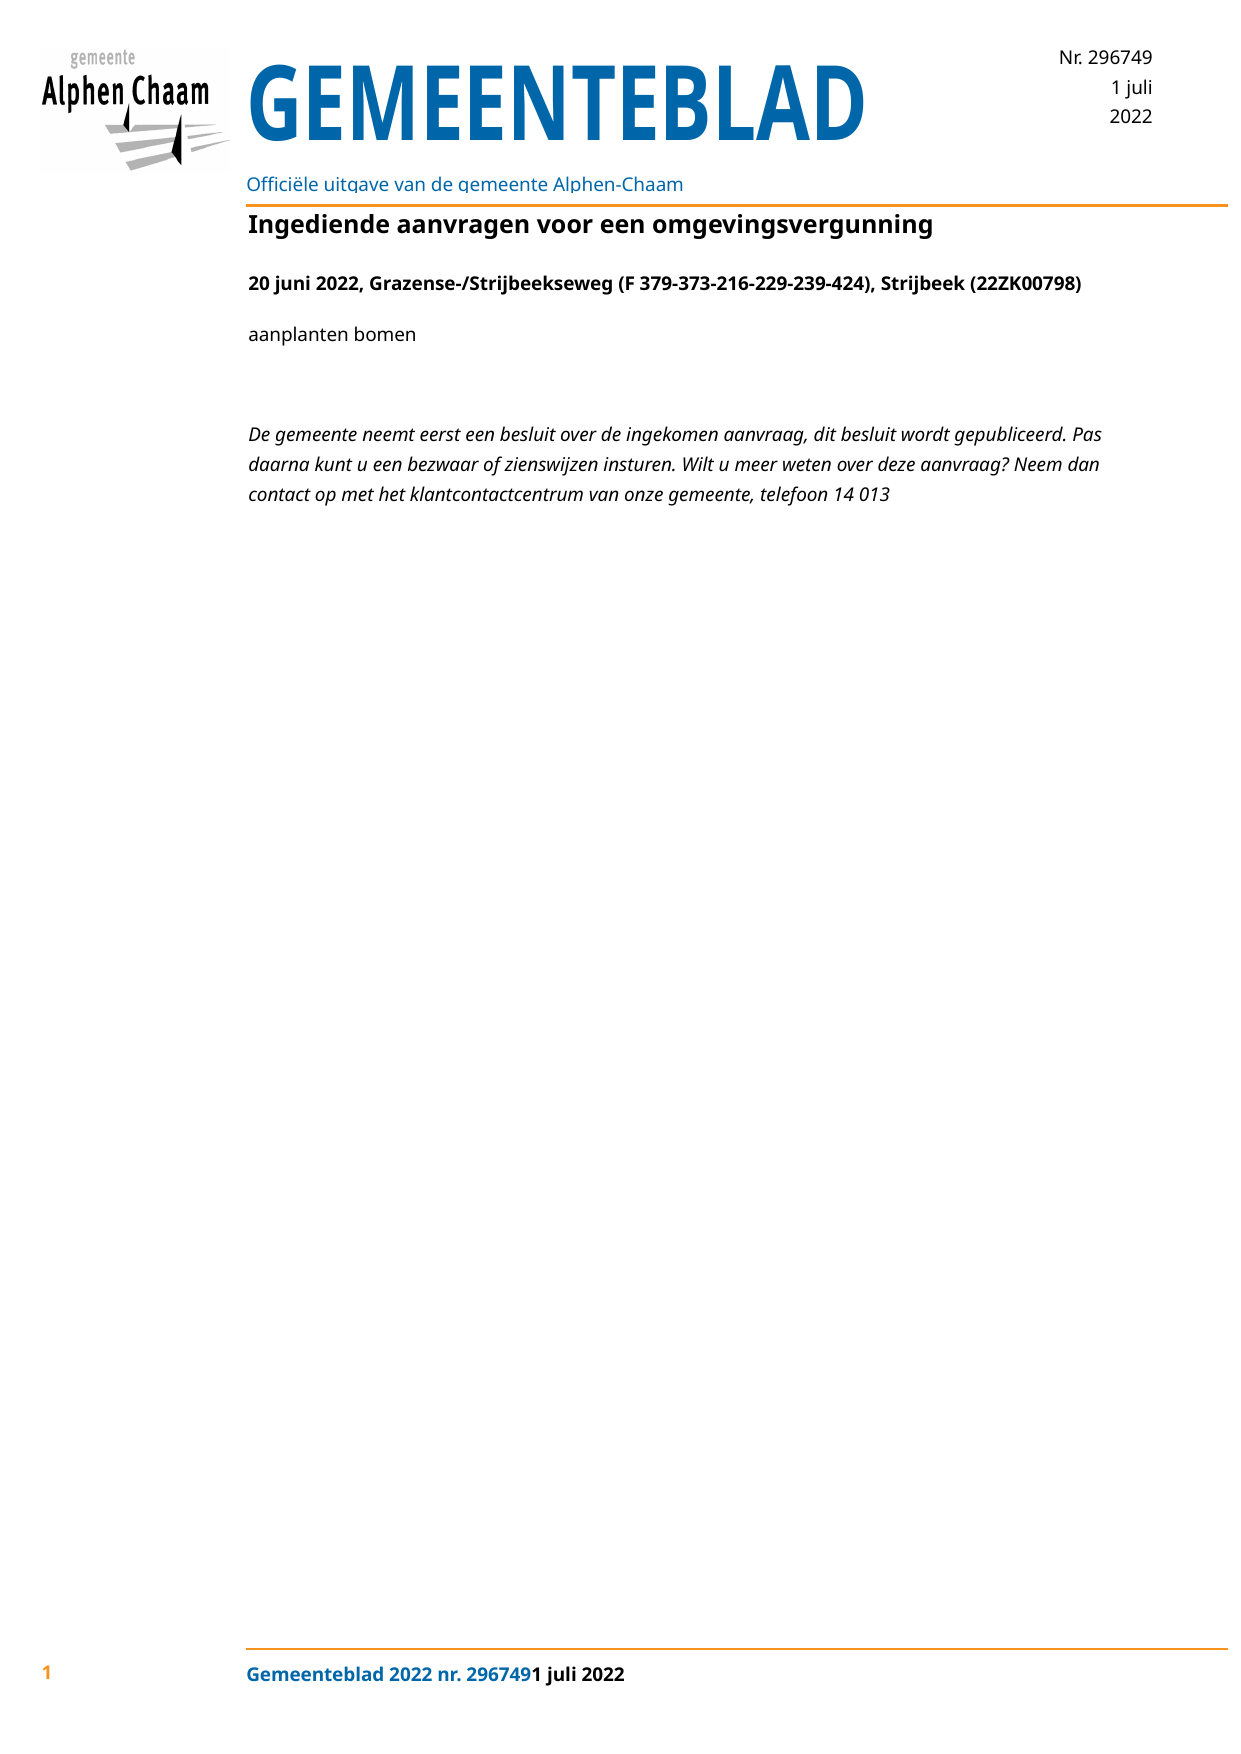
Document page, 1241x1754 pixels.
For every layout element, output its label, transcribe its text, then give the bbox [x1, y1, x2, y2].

text aanplanten bomen [248, 321, 1152, 346]
picture [41, 47, 231, 172]
text 20 juni 2022, Grazense-/Strijbeekseweg (F 379-373-216-229-239-424), Strijbeek (22ZK00798) [248, 270, 1152, 296]
text De gemeente neemt eerst een besluit over de ingekomen aanvraag, dit besluit wordt gepubliceerd. Pas daarna kunt u een bezwaar of zienswijzen insturen. Wilt u meer weten over deze aanvraag? Neem dan contact op met het klantcontactcentrum van onze gemeente, telefoon 14 013 [248, 422, 1152, 506]
text Ingediende aanvragen voor een omgevingsvergunning [248, 207, 1152, 241]
